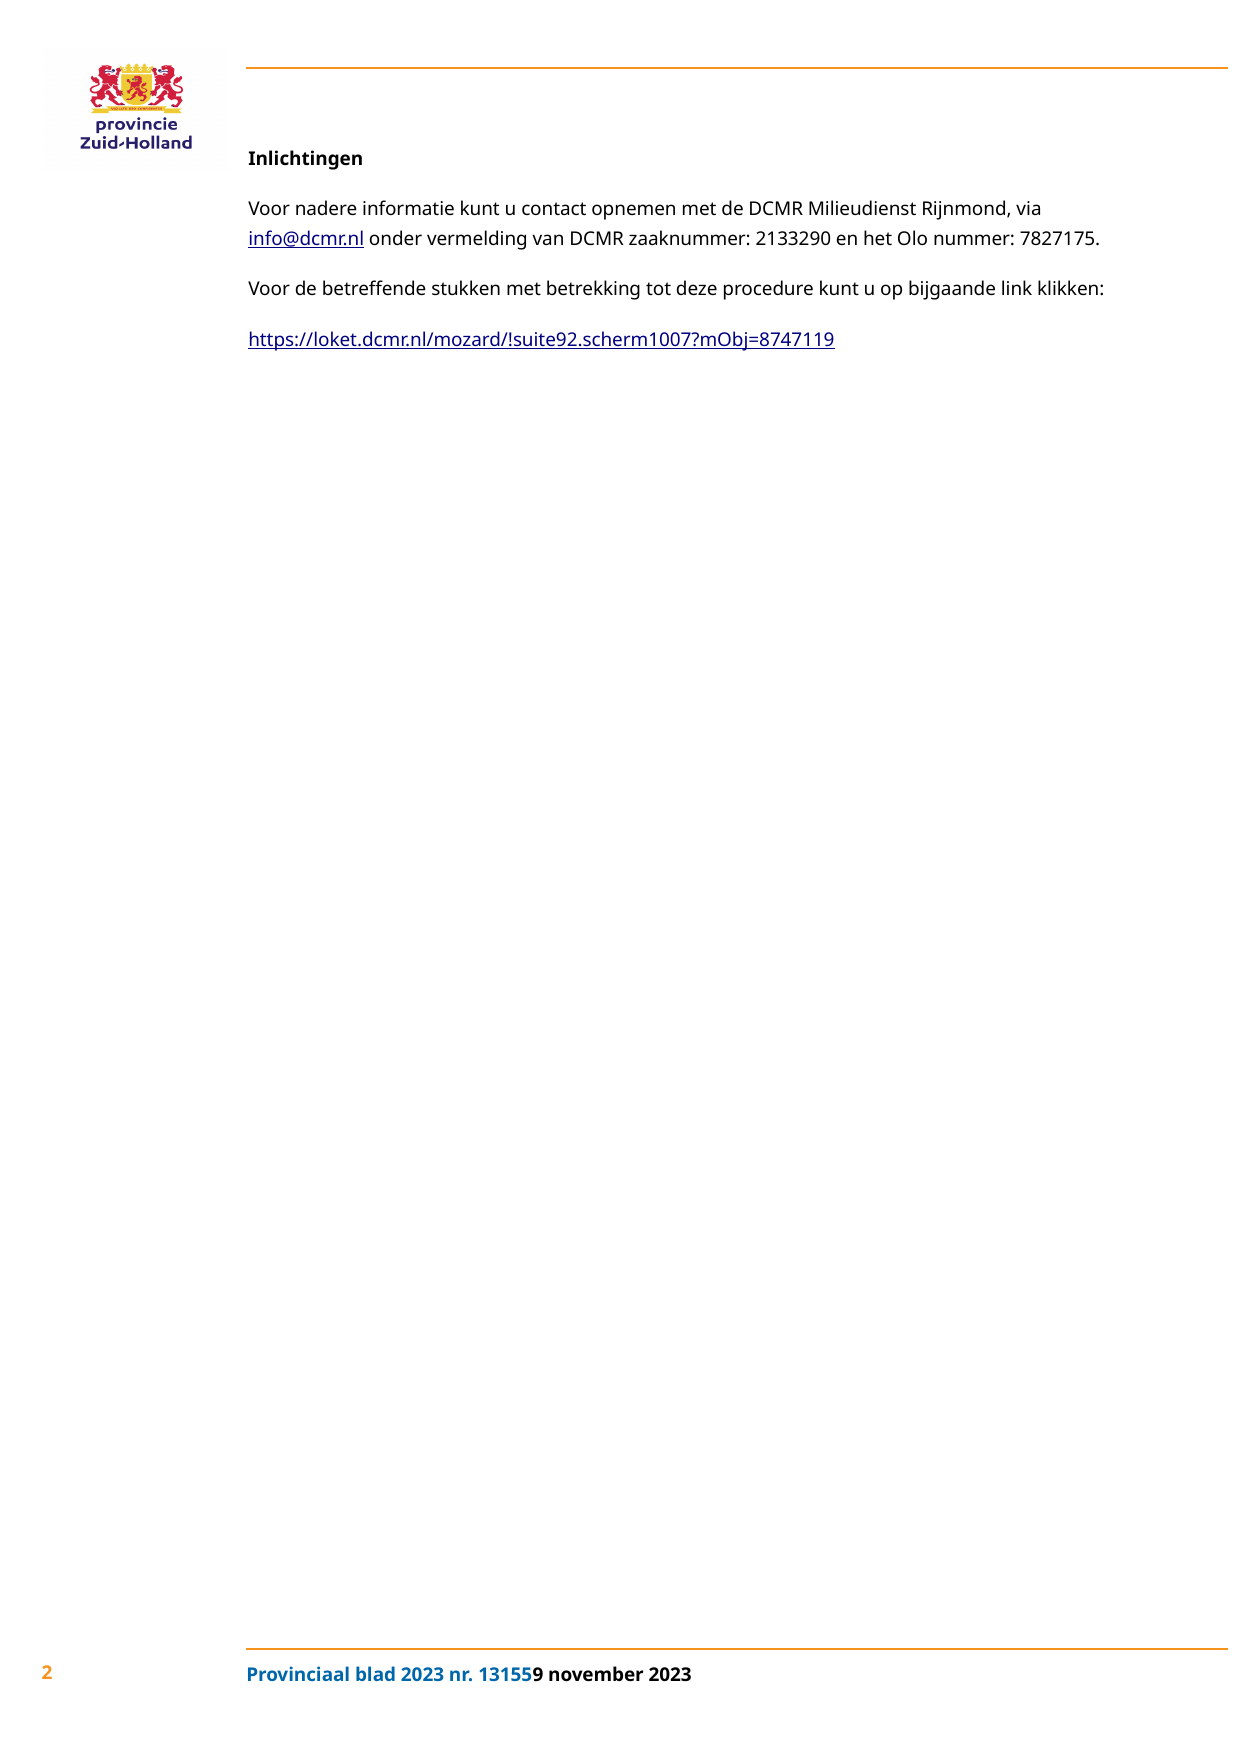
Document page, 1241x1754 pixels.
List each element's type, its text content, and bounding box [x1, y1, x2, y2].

picture [41, 47, 231, 172]
text Voor de betreffende stukken met betrekking tot deze procedure kunt u op bijgaande link klikken: [248, 276, 1152, 301]
text https://loket.dcmr.nl/mozard/!suite92.scherm1007?mObj=8747119 [248, 326, 1152, 352]
text Inlichtingen [248, 145, 1152, 171]
text Voor nadere informatie kunt u contact opnemen met de DCMR Milieudienst Rijnmond, via info@dcmr.nl onder vermelding van DCMR zaaknummer: 2133290 en het Olo nummer: 7827175. [248, 196, 1152, 251]
